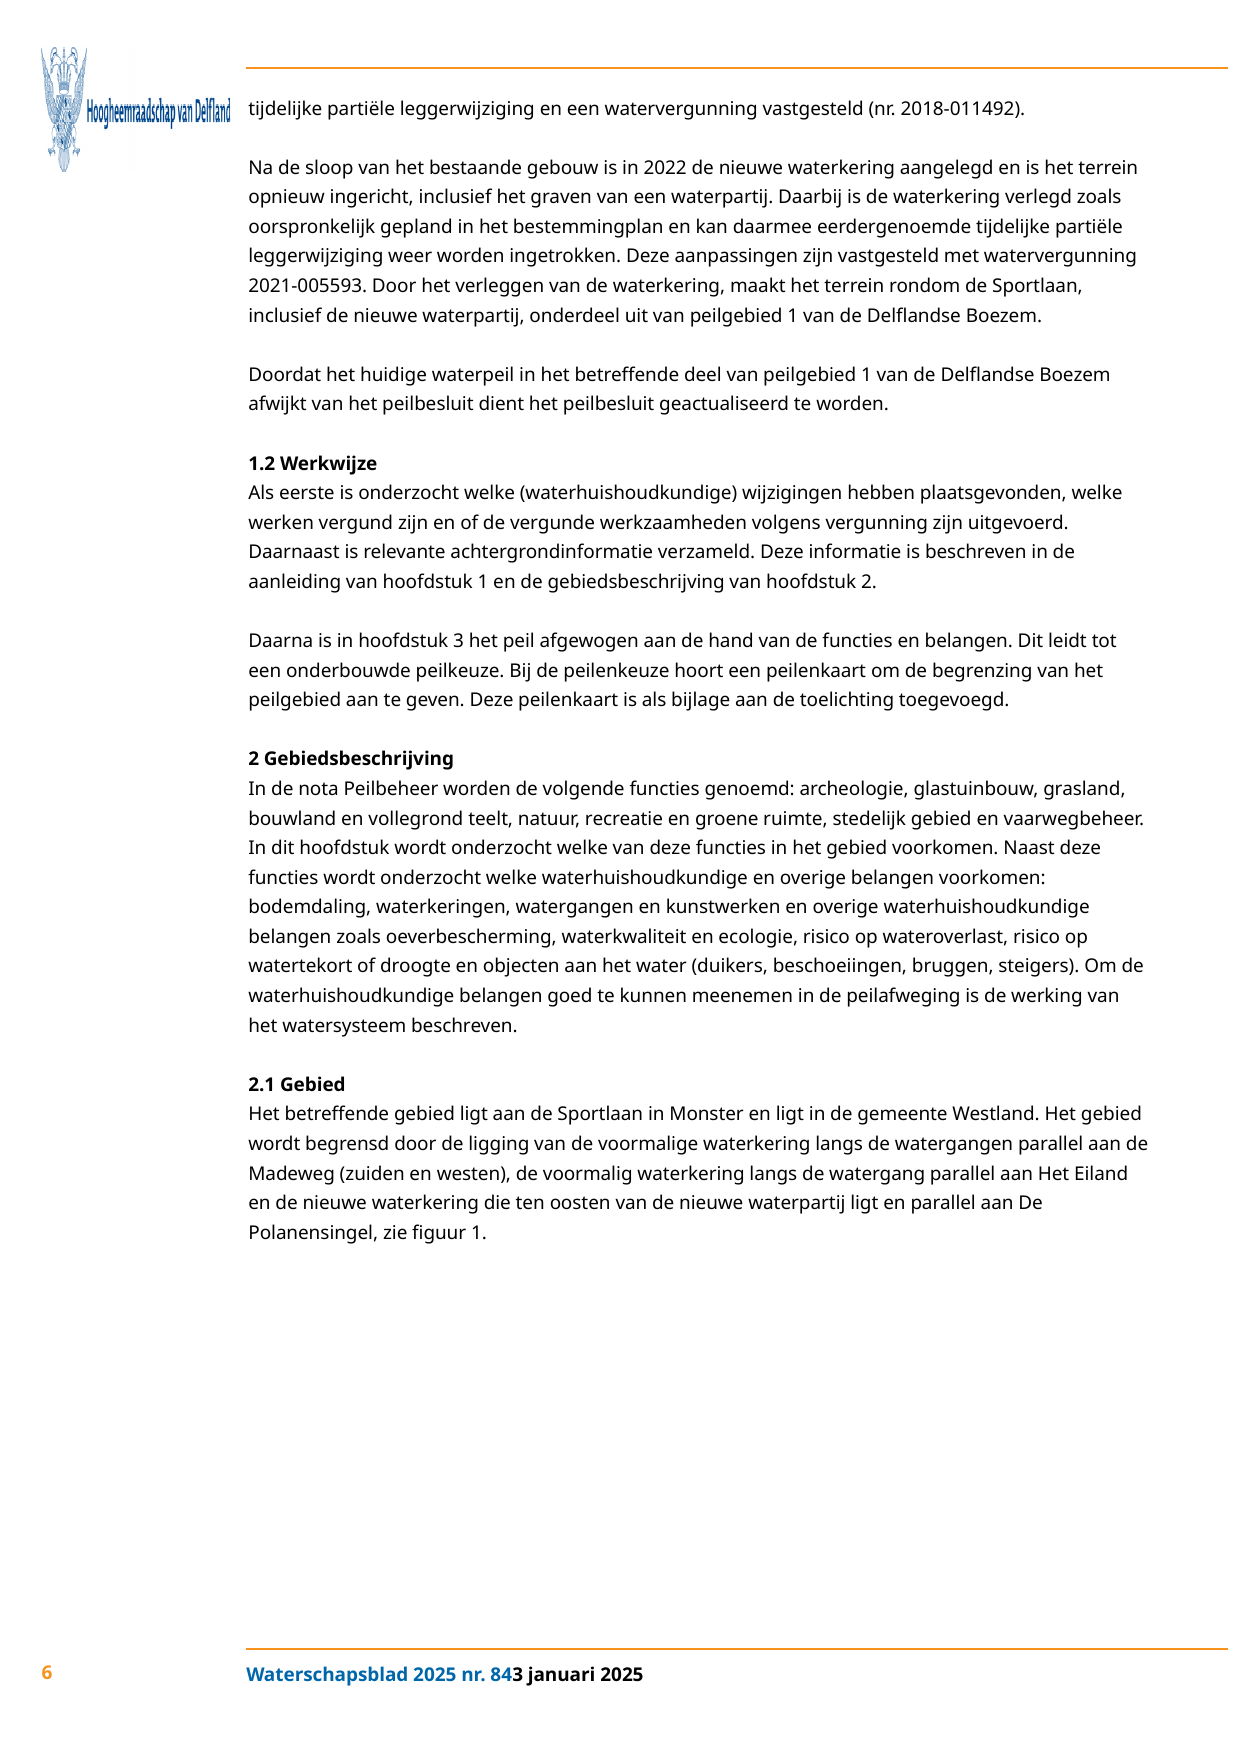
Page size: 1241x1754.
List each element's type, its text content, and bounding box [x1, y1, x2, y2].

text 2.1 Gebied [248, 1071, 1152, 1097]
text tijdelijke partiële leggerwijziging en een watervergunning vastgesteld (nr. 2018-011492). [248, 95, 1152, 121]
text In de nota Peilbeheer worden de volgende functies genoemd: archeologie, glastuinbouw, grasland, bouwland en vollegrond teelt, natuur, recreatie en groene ruimte, stedelijk gebied en vaarwegbeheer. In dit hoofdstuk wordt onderzocht welke van deze functies in het gebied voorkomen. Naast deze functies wordt onderzocht welke waterhuishoudkundige en overige belangen voorkomen: bodemdaling, waterkeringen, watergangen en kunstwerken en overige waterhuishoudkundige belangen zoals oeverbescherming, waterkwaliteit en ecologie, risico op wateroverlast, risico op watertekort of droogte en objecten aan het water (duikers, beschoeiingen, bruggen, steigers). Om de waterhuishoudkundige belangen goed te kunnen meenemen in de peilafweging is de werking van het watersysteem beschreven. [248, 775, 1152, 1038]
picture [41, 47, 231, 172]
text Het betreffende gebied ligt aan de Sportlaan in Monster en ligt in de gemeente Westland. Het gebied wordt begrensd door de ligging van de voormalige waterkering langs de watergangen parallel aan de Madeweg (zuiden en westen), de voormalig waterkering langs de watergang parallel aan Het Eiland en de nieuwe waterkering die ten oosten van de nieuwe waterpartij ligt en parallel aan De Polanensingel, zie figuur 1. [248, 1101, 1152, 1245]
text 2 Gebiedsbeschrijving [248, 746, 1152, 771]
text Doordat het huidige waterpeil in het betreffende deel van peilgebied 1 van de Delflandse Boezem afwijkt van het peilbesluit dient het peilbesluit geactualiseerd te worden. [248, 361, 1152, 416]
text Na de sloop van het bestaande gebouw is in 2022 de nieuwe waterkering aangelegd en is het terrein opnieuw ingericht, inclusief het graven van een waterpartij. Daarbij is de waterkering verlegd zoals oorspronkelijk gepland in het bestemmingplan en kan daarmee eerdergenoemde tijdelijke partiële leggerwijziging weer worden ingetrokken. Deze aanpassingen zijn vastgesteld met watervergunning 2021-005593. Door het verleggen van de waterkering, maakt het terrein rondom de Sportlaan, inclusief de nieuwe waterpartij, onderdeel uit van peilgebied 1 van de Delflandse Boezem. [248, 154, 1152, 328]
text Als eerste is onderzocht welke (waterhuishoudkundige) wijzigingen hebben plaatsgevonden, welke werken vergund zijn en of de vergunde werkzaamheden volgens vergunning zijn uitgevoerd. Daarnaast is relevante achtergrondinformatie verzameld. Deze informatie is beschreven in de aanleiding van hoofdstuk 1 en de gebiedsbeschrijving van hoofdstuk 2. [248, 479, 1152, 594]
text Daarna is in hoofdstuk 3 het peil afgewogen aan de hand van de functies en belangen. Dit leidt tot een onderbouwde peilkeuze. Bij de peilenkeuze hoort een peilenkaart om de begrenzing van het peilgebied aan te geven. Deze peilenkaart is als bijlage aan de toelichting toegevoegd. [248, 627, 1152, 712]
text 1.2 Werkwijze [248, 450, 1152, 476]
